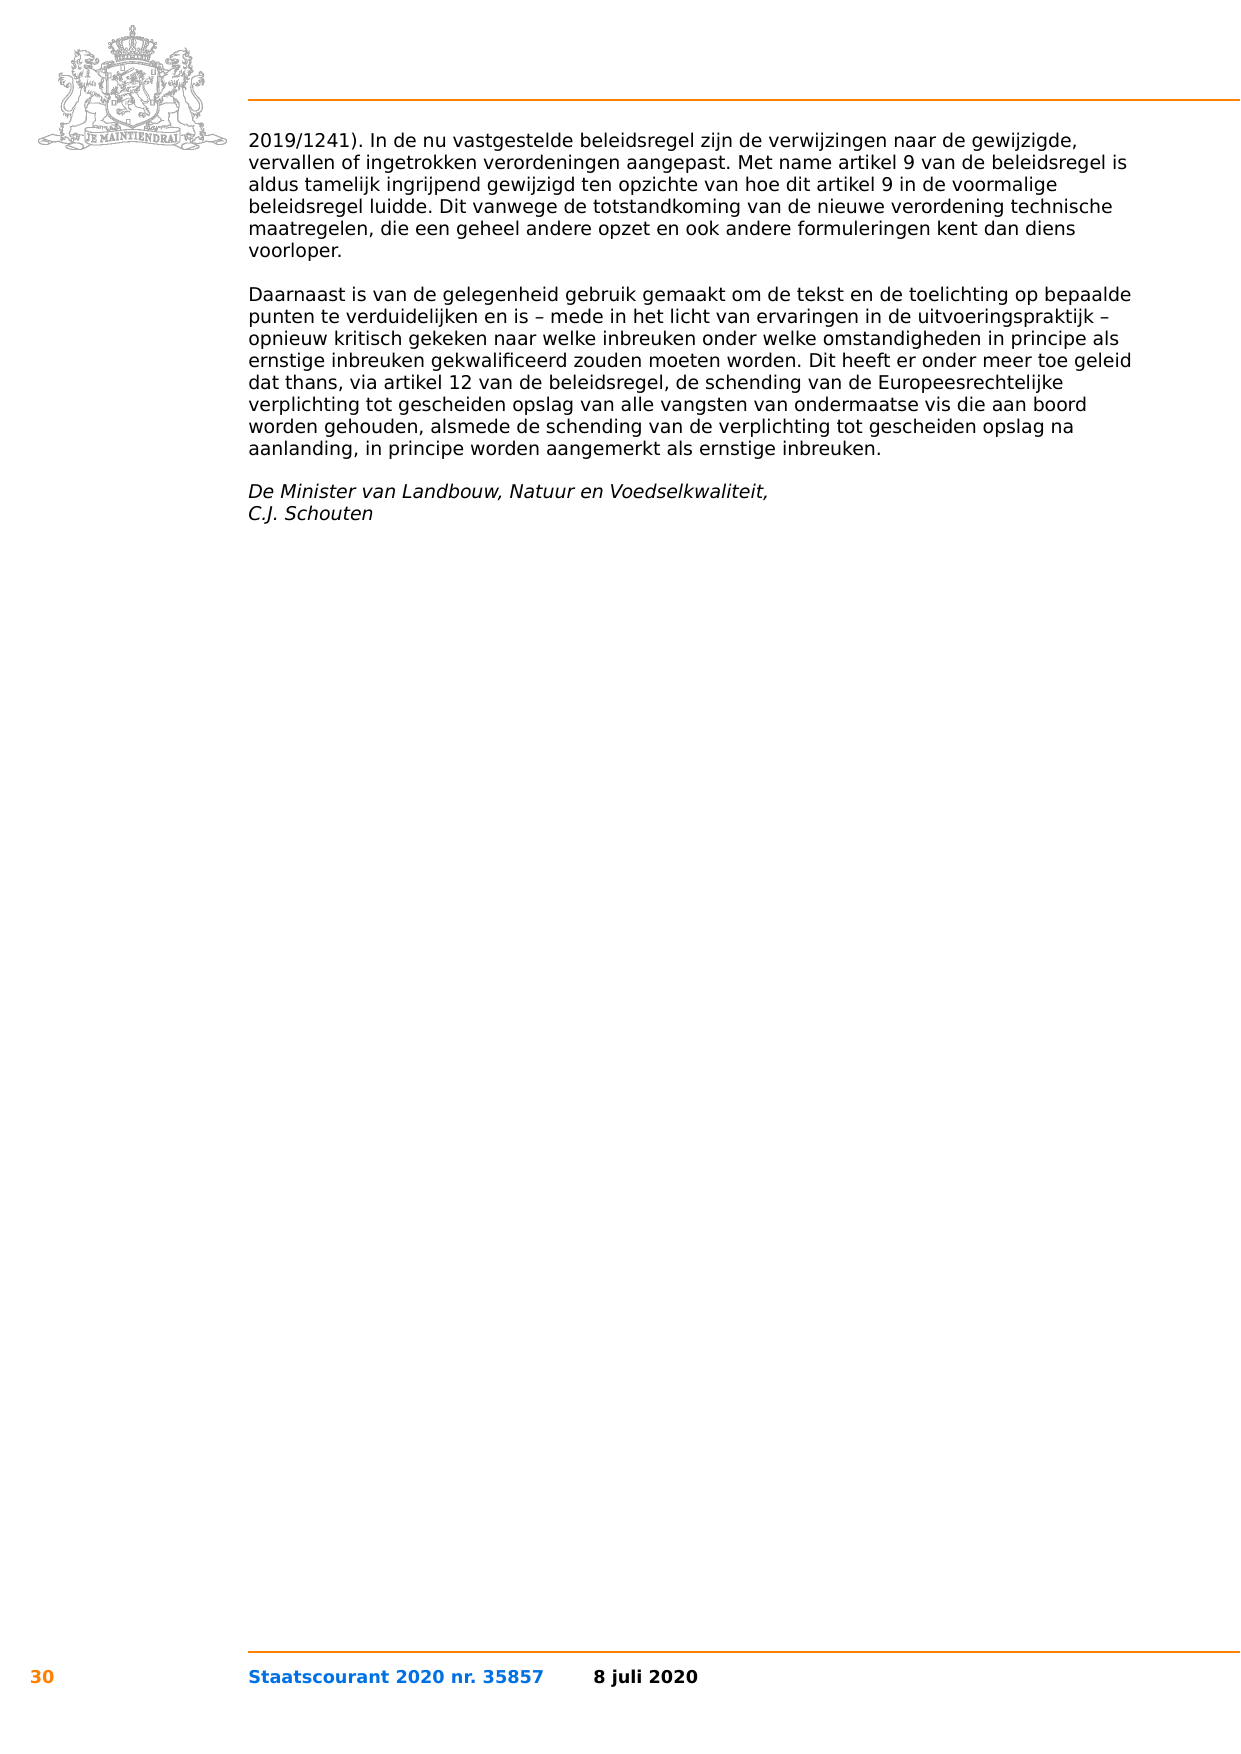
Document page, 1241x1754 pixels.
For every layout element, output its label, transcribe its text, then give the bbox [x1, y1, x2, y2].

text De Minister van Landbouw, Natuur en Voedselkwaliteit, C.J. Schouten [248, 481, 1163, 525]
text Daarnaast is van de gelegenheid gebruik gemaakt om de tekst en de toelichting op bepaalde punten te verduidelijken en is – mede in het licht van ervaringen in de uitvoeringspraktijk – opnieuw kritisch gekeken naar welke inbreuken onder welke omstandigheden in principe als ernstige inbreuken gekwalificeerd zouden moeten worden. Dit heeft er onder meer toe geleid dat thans, via artikel 12 van de beleidsregel, de schending van de Europeesrechtelijke verplichting tot gescheiden opslag van alle vangsten van ondermaatse vis die aan boord worden gehouden, alsmede de schending van de verplichting tot gescheiden opslag na aanlanding, in principe worden aangemerkt als ernstige inbreuken. [248, 284, 1163, 459]
picture [38, 25, 227, 150]
text 2019/1241). In de nu vastgestelde beleidsregel zijn de verwijzingen naar de gewijzigde, vervallen of ingetrokken verordeningen aangepast. Met name artikel 9 van de beleidsregel is aldus tamelijk ingrijpend gewijzigd ten opzichte van hoe dit artikel 9 in de voormalige beleidsregel luidde. Dit vanwege de totstandkoming van de nieuwe verordening technische maatregelen, die een geheel andere opzet en ook andere formuleringen kent dan diens voorloper. [248, 130, 1163, 262]
